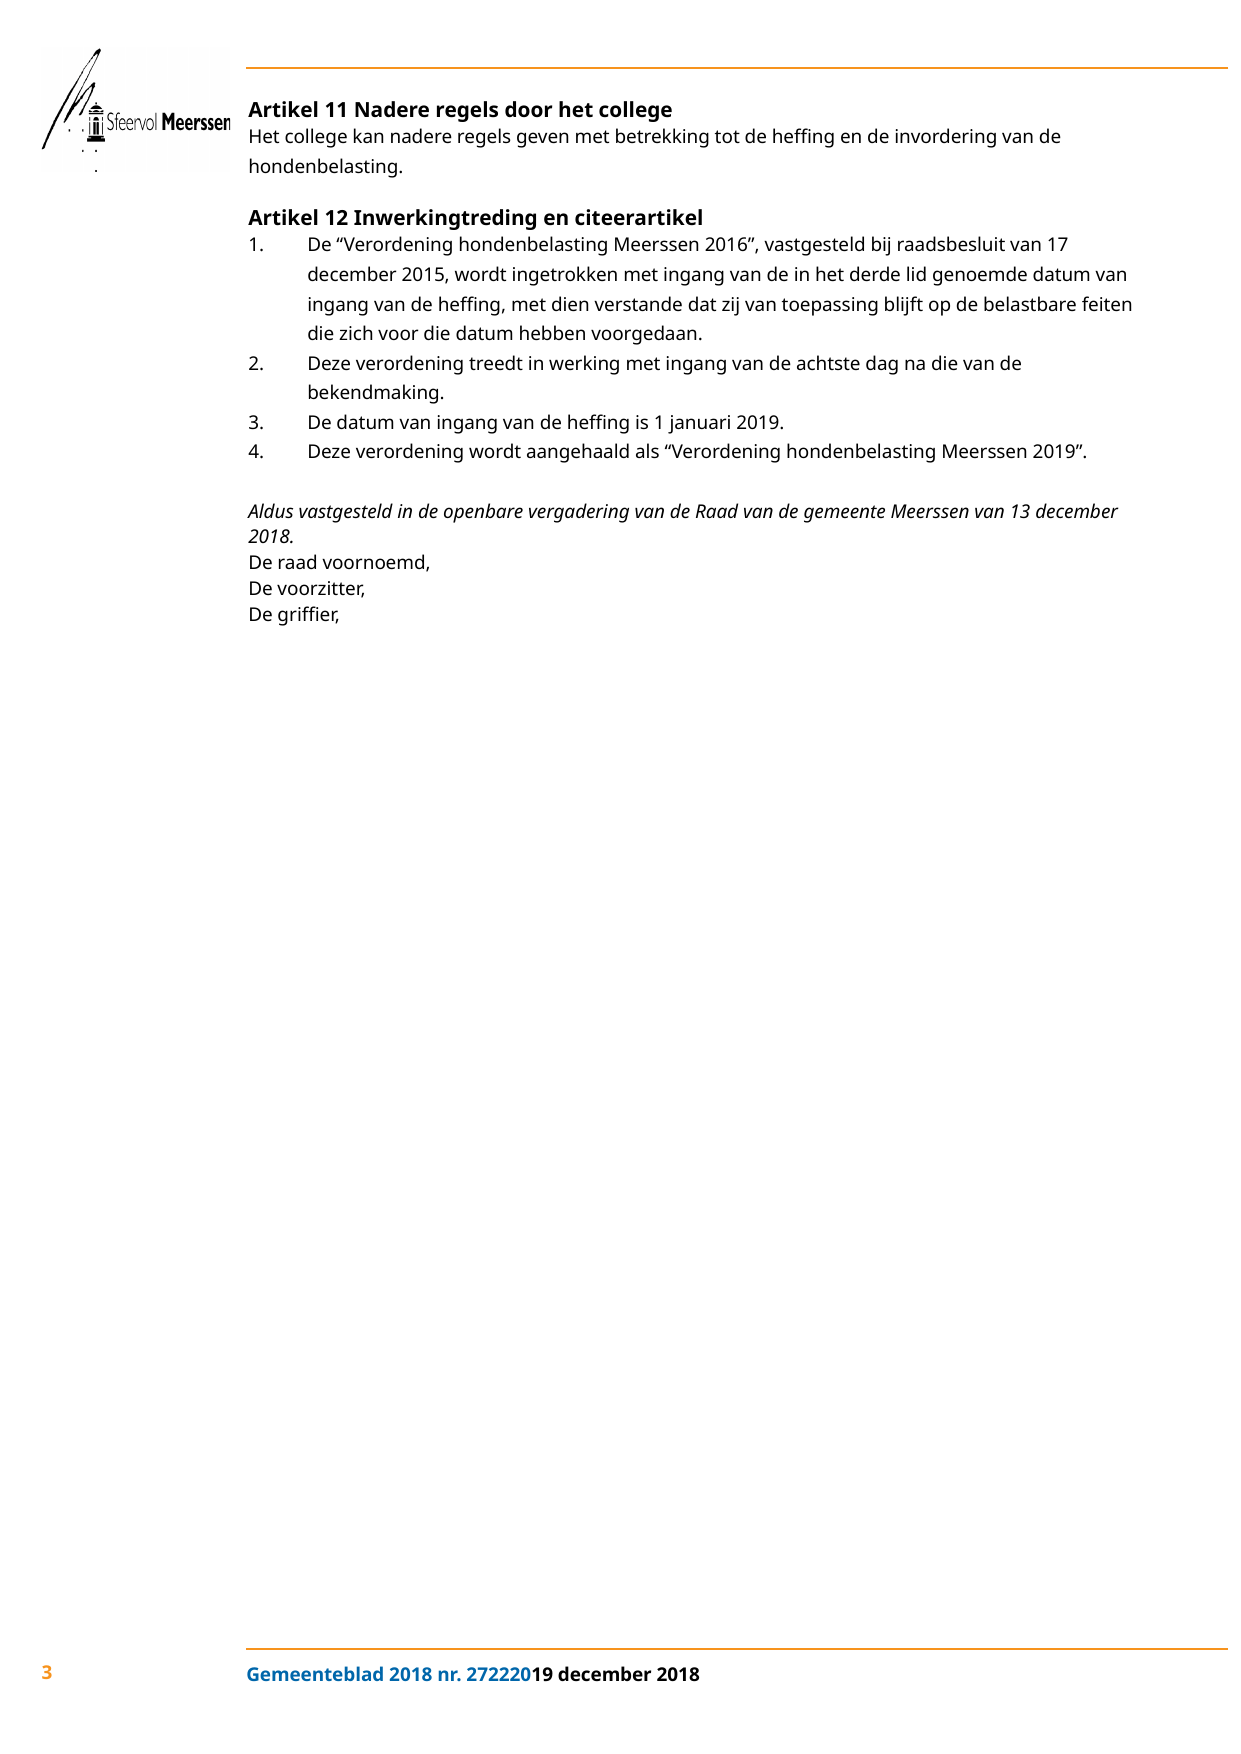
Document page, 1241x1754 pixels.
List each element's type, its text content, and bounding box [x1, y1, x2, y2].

text De raad voornoemd, [248, 549, 1152, 575]
text Artikel 12 Inwerkingtreding en citeerartikel [248, 203, 1152, 232]
list Deze verordening treedt in werking met ingang van de achtste dag na die van de bekendmaking. [248, 350, 1152, 405]
list Deze verordening wordt aangehaald als “Verordening hondenbelasting Meerssen 2019”. [248, 439, 1152, 464]
text Aldus vastgesteld in de openbare vergadering van de Raad van de gemeente Meerssen van 13 december 2018. [248, 498, 1152, 549]
picture [41, 47, 231, 172]
list De datum van ingang van de heffing is 1 januari 2019. [248, 409, 1152, 435]
text Het college kan nadere regels geven met betrekking tot de heffing en de invordering van de hondenbelasting. [248, 123, 1152, 178]
list De “Verordening hondenbelasting Meerssen 2016”, vastgesteld bij raadsbesluit van 17 december 2015, wordt ingetrokken met ingang van de in het derde lid genoemde datum van ingang van de heffing, met dien verstande dat zij van toepassing blijft op de belastbare feiten die zich voor die datum hebben voorgedaan. [248, 232, 1152, 346]
text Artikel 11 Nadere regels door het college [248, 95, 1152, 123]
text De voorzitter, [248, 575, 1152, 601]
text De griffier, [248, 601, 1152, 627]
